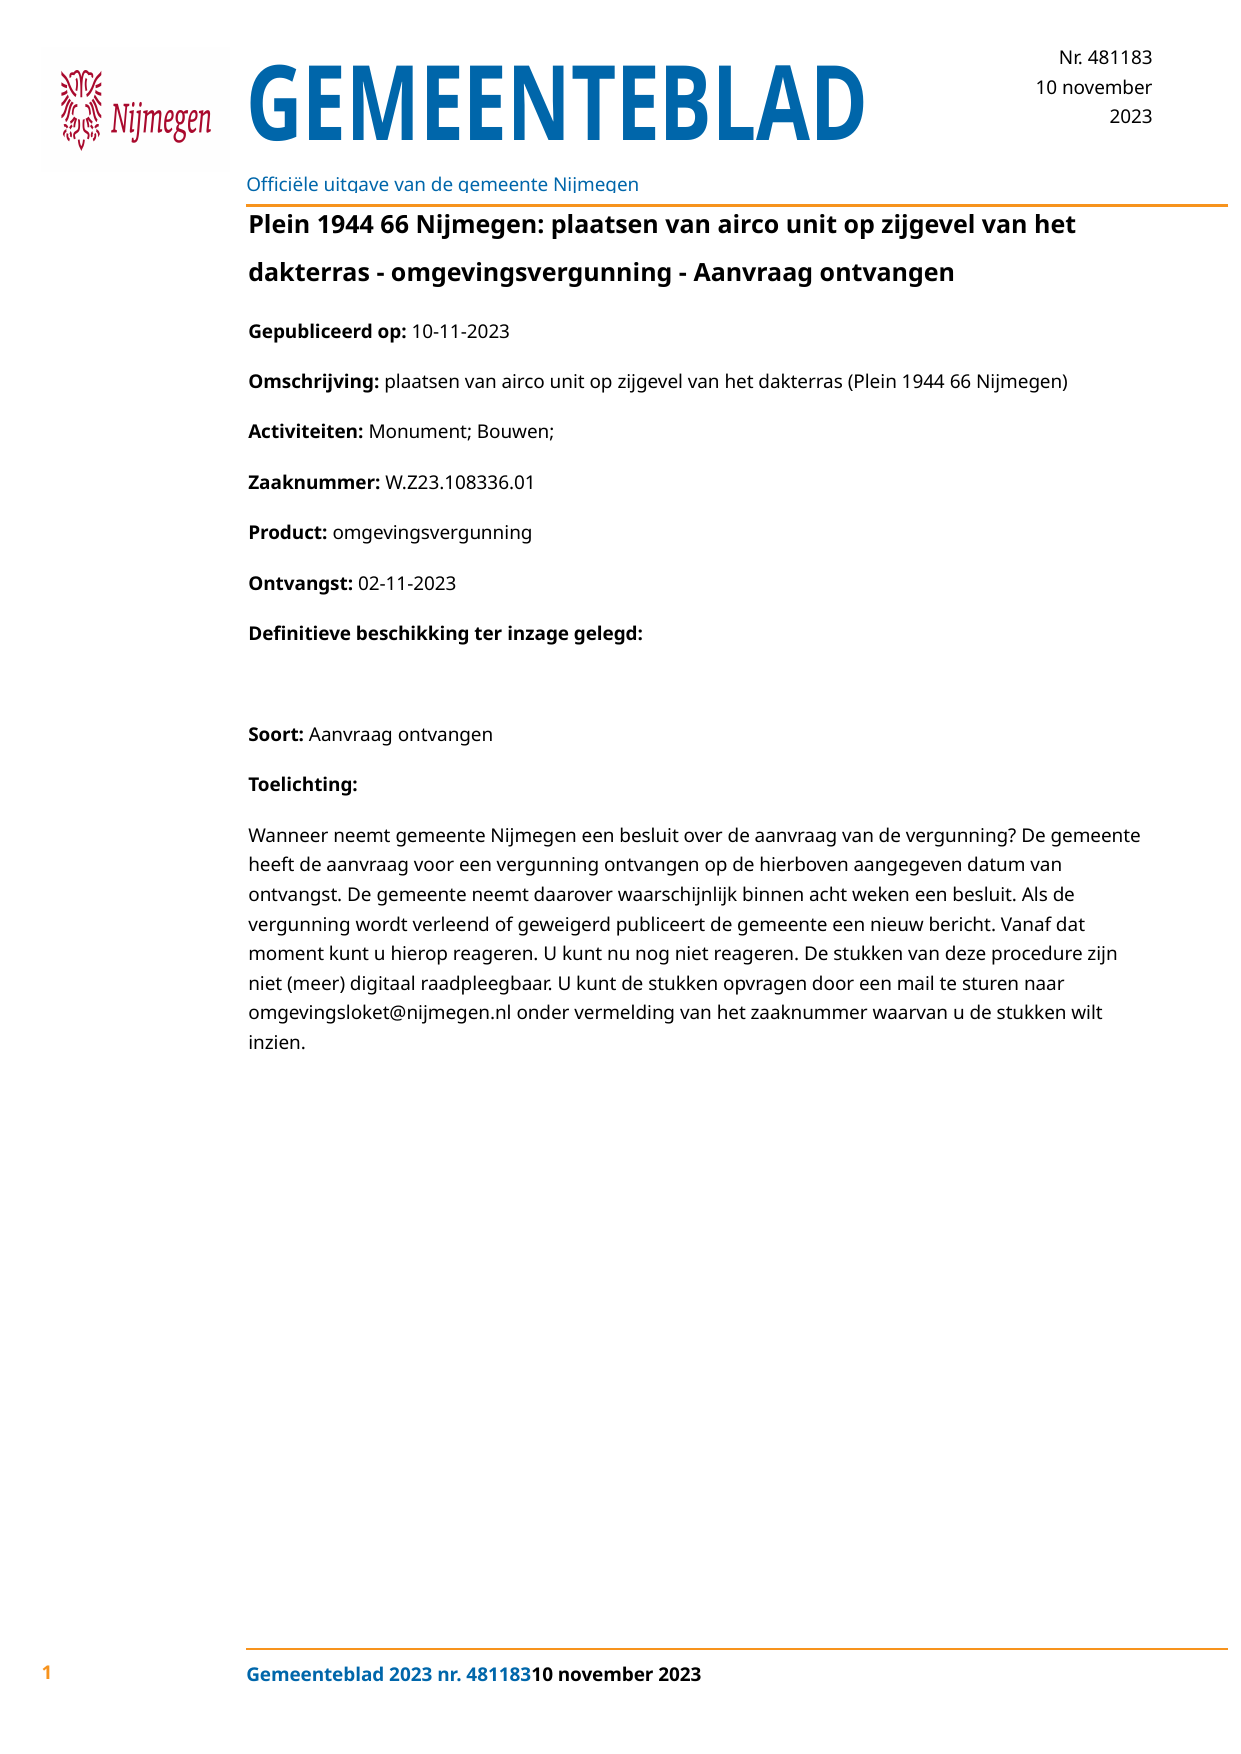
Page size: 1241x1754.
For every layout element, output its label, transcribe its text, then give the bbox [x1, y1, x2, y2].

text Gepubliceerd op: 10-11-2023 [248, 318, 1152, 344]
text Soort: Aanvraag ontvangen [248, 721, 1152, 747]
picture [41, 47, 231, 172]
text Ontvangst: 02-11-2023 [248, 570, 1152, 596]
text Plein 1944 66 Nijmegen: plaatsen van airco unit op zijgevel van het dakterras - omgevingsvergunning - Aanvraag ontvangen [248, 207, 1152, 288]
text Activiteiten: Monument; Bouwen; [248, 419, 1152, 444]
text Wanneer neemt gemeente Nijmegen een besluit over de aanvraag van de vergunning? De gemeente heeft de aanvraag voor een vergunning ontvangen op de hierboven aangegeven datum van ontvangst. De gemeente neemt daarover waarschijnlijk binnen acht weken een besluit. Als de vergunning wordt verleend of geweigerd publiceert de gemeente een nieuw bericht. Vanaf dat moment kunt u hierop reageren. U kunt nu nog niet reageren. De stukken van deze procedure zijn niet (meer) digitaal raadpleegbaar. U kunt de stukken opvragen door een mail te sturen naar omgevingsloket@nijmegen.nl onder vermelding van het zaaknummer waarvan u de stukken wilt inzien. [248, 822, 1152, 1055]
text Definitieve beschikking ter inzage gelegd: [248, 620, 1152, 646]
text Product: omgevingsvergunning [248, 519, 1152, 545]
text Zaaknummer: W.Z23.108336.01 [248, 469, 1152, 495]
text Toelichting: [248, 772, 1152, 797]
text Omschrijving: plaatsen van airco unit op zijgevel van het dakterras (Plein 1944 66 Nijmegen) [248, 368, 1152, 394]
